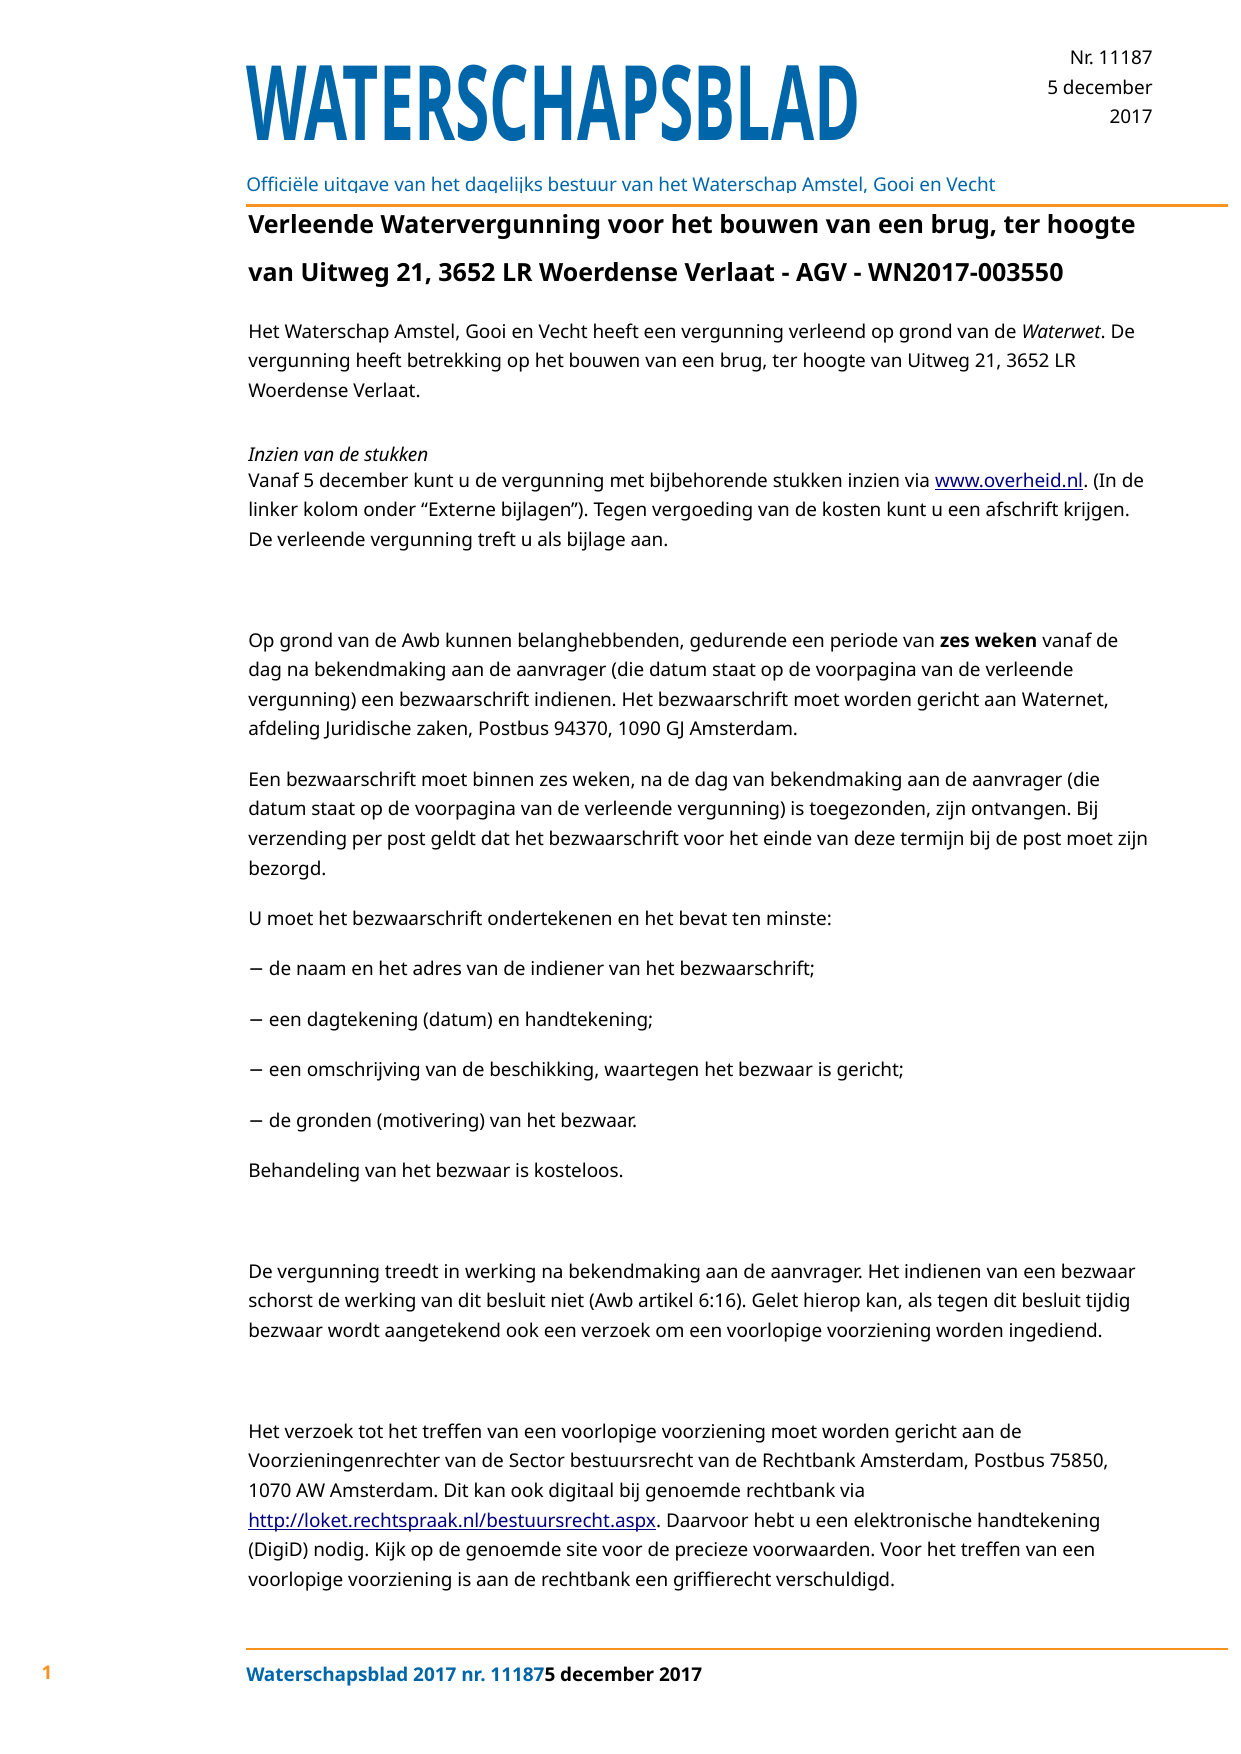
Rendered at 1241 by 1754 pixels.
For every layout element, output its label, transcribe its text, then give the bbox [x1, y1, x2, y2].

text Op grond van de Awb kunnen belanghebbenden, gedurende een periode van zes weken vanaf de dag na bekendmaking aan de aanvrager (die datum staat op de voorpagina van de verleende vergunning) een bezwaarschrift indienen. Het bezwaarschrift moet worden gericht aan Waternet, afdeling Juridische zaken, Postbus 94370, 1090 GJ Amsterdam. [248, 627, 1152, 741]
text Inzien van de stukken [248, 441, 1152, 467]
text − een dagtekening (datum) en handtekening; [248, 1006, 1152, 1032]
picture [41, 47, 231, 172]
text Het Waterschap Amstel, Gooi en Vecht heeft een vergunning verleend op grond van de Waterwet. De vergunning heeft betrekking op het bouwen van een brug, ter hoogte van Uitweg 21, 3652 LR Woerdense Verlaat. [248, 318, 1152, 403]
text Vanaf 5 december kunt u de vergunning met bijbehorende stukken inzien via www.overheid.nl. (In de linker kolom onder “Externe bijlagen”). Tegen vergoeding van de kosten kunt u een afschrift krijgen. De verleende vergunning treft u als bijlage aan. [248, 467, 1152, 552]
text Behandeling van het bezwaar is kosteloos. [248, 1157, 1152, 1183]
text Verleende Watervergunning voor het bouwen van een brug, ter hoogte van Uitweg 21, 3652 LR Woerdense Verlaat - AGV - WN2017-003550 [248, 207, 1152, 288]
text − de naam en het adres van de indiener van het bezwaarschrift; [248, 956, 1152, 981]
text U moet het bezwaarschrift ondertekenen en het bevat ten minste: [248, 905, 1152, 931]
text Een bezwaarschrift moet binnen zes weken, na de dag van bekendmaking aan de aanvrager (die datum staat op de voorpagina van de verleende vergunning) is toegezonden, zijn ontvangen. Bij verzending per post geldt dat het bezwaarschrift voor het einde van deze termijn bij de post moet zijn bezorgd. [248, 766, 1152, 880]
text − een omschrijving van de beschikking, waartegen het bezwaar is gericht; [248, 1056, 1152, 1082]
text De vergunning treedt in werking na bekendmaking aan de aanvrager. Het indienen van een bezwaar schorst de werking van dit besluit niet (Awb artikel 6:16). Gelet hierop kan, als tegen dit besluit tijdig bezwaar wordt aangetekend ook een verzoek om een voorlopige voorziening worden ingediend. [248, 1258, 1152, 1343]
text Het verzoek tot het treffen van een voorlopige voorziening moet worden gericht aan de Voorzieningenrechter van de Sector bestuursrecht van de Rechtbank Amsterdam, Postbus 75850, 1070 AW Amsterdam. Dit kan ook digitaal bij genoemde rechtbank via http://loket.rechtspraak.nl/bestuursrecht.aspx. Daarvoor hebt u een elektronische handtekening (DigiD) nodig. Kijk op de genoemde site voor de precieze voorwaarden. Voor het treffen van een voorlopige voorziening is aan de rechtbank een griffierecht verschuldigd. [248, 1418, 1152, 1592]
text − de gronden (motivering) van het bezwaar. [248, 1107, 1152, 1132]
